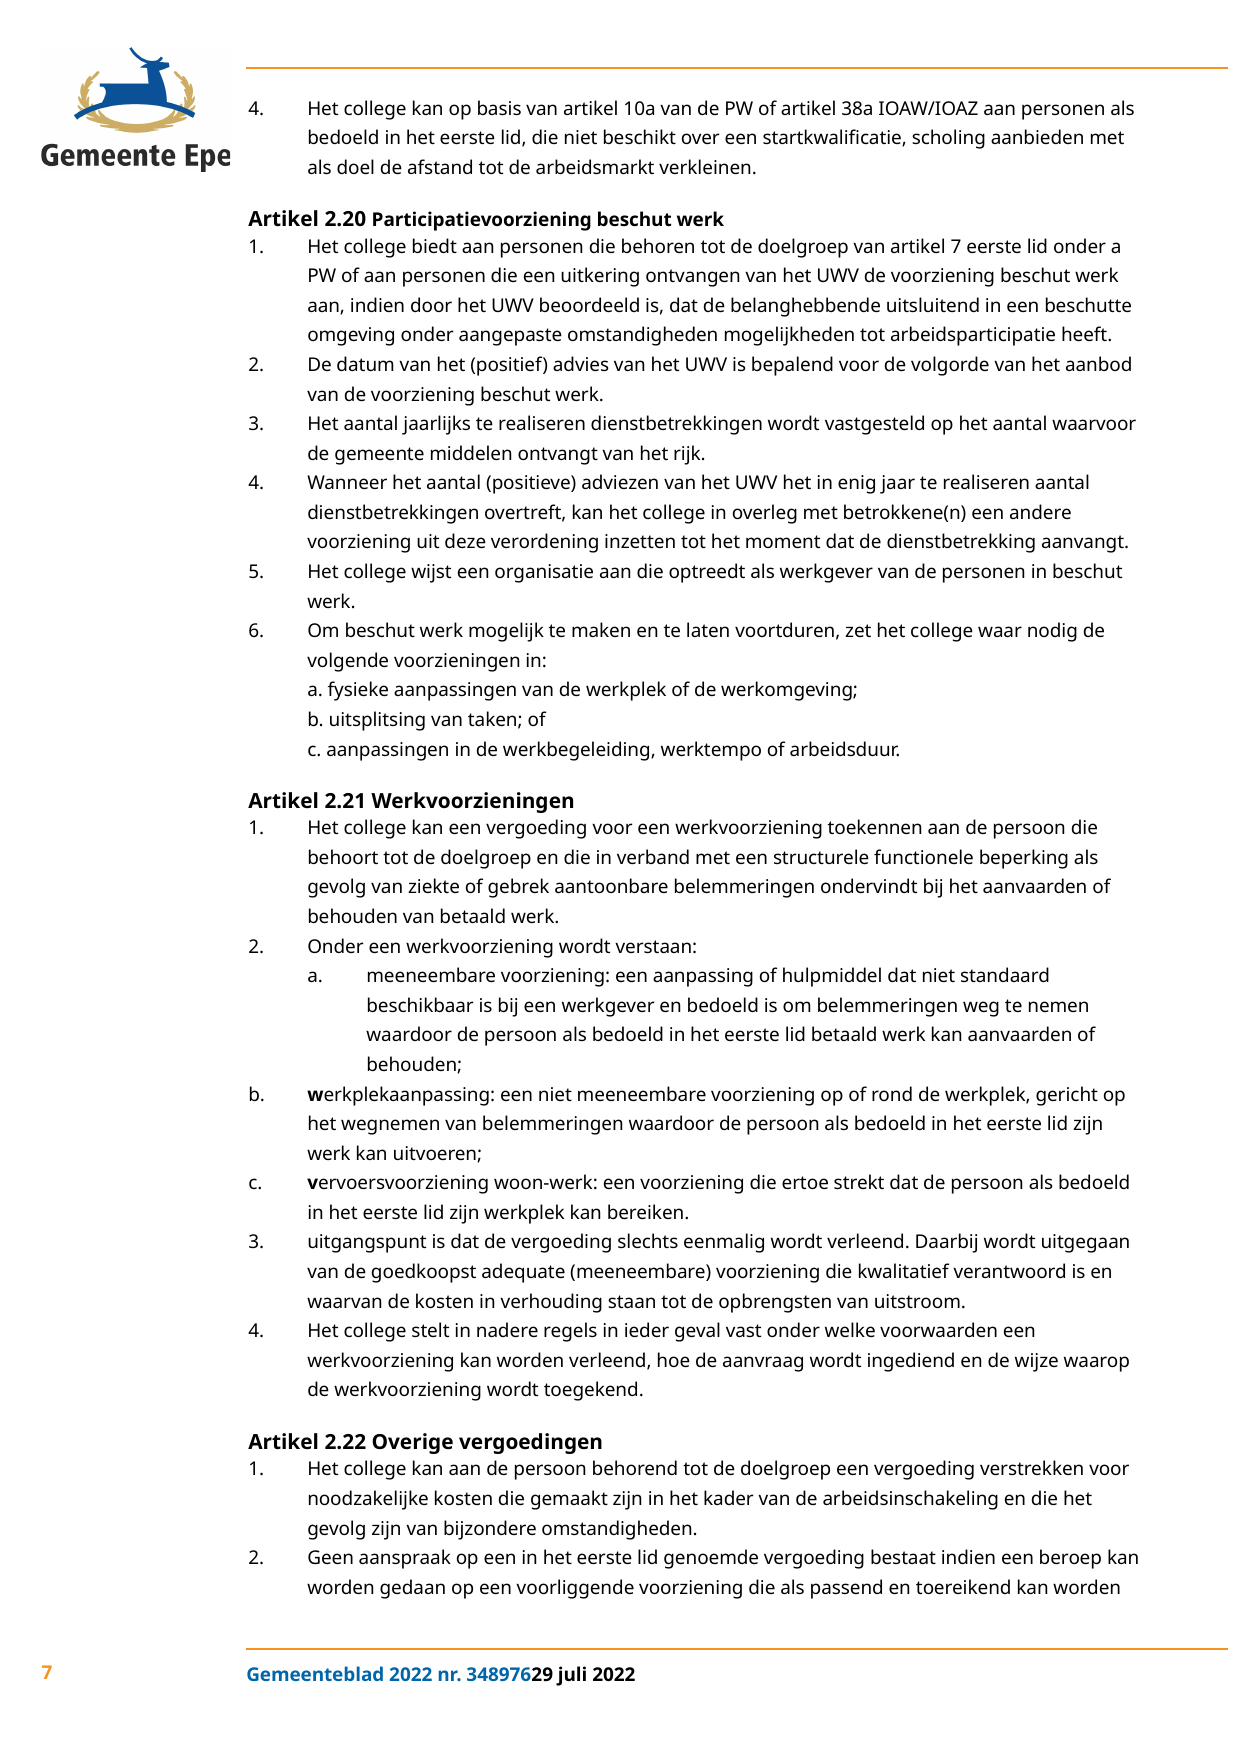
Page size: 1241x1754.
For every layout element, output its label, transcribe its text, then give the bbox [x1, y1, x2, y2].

list Onder een werkvoorziening wordt verstaan: [248, 933, 1152, 959]
list b. uitsplitsing van taken; of [248, 706, 1152, 732]
text Artikel 2.21 Werkvoorzieningen [248, 786, 1152, 814]
list Het college biedt aan personen die behoren tot de doelgroep van artikel 7 eerste lid onder a PW of aan personen die een uitkering ontvangen van het UWV de voorziening beschut werk aan, indien door het UWV beoordeeld is, dat de belanghebbende uitsluitend in een beschutte omgeving onder aangepaste omstandigheden mogelijkheden tot arbeidsparticipatie heeft. [248, 233, 1152, 347]
list c. aanpassingen in de werkbegeleiding, werktempo of arbeidsduur. [248, 736, 1152, 761]
list vervoersvoorziening woon-werk: een voorziening die ertoe strekt dat de persoon als bedoeld in het eerste lid zijn werkplek kan bereiken. [248, 1169, 1152, 1225]
list De datum van het (positief) advies van het UWV is bepalend voor de volgorde van het aanbod van de voorziening beschut werk. [248, 351, 1152, 406]
list Het college kan aan de persoon behorend tot de doelgroep een vergoeding verstrekken voor noodzakelijke kosten die gemaakt zijn in het kader van de arbeidsinschakeling en die het gevolg zijn van bijzondere omstandigheden. [248, 1456, 1152, 1540]
list werkplekaanpassing: een niet meeneembare voorziening op of rond de werkplek, gericht op het wegnemen van belemmeringen waardoor de persoon als bedoeld in het eerste lid zijn werk kan uitvoeren; [248, 1081, 1152, 1166]
list Geen aanspraak op een in het eerste lid genoemde vergoeding bestaat indien een beroep kan worden gedaan op een voorliggende voorziening die als passend en toereikend kan worden [248, 1544, 1152, 1599]
text Artikel 2.20 Participatievoorziening beschut werk [248, 204, 1152, 233]
list Het college kan een vergoeding voor een werkvoorziening toekennen aan de persoon die behoort tot de doelgroep en die in verband met een structurele functionele beperking als gevolg van ziekte of gebrek aantoonbare belemmeringen ondervindt bij het aanvaarden of behouden van betaald werk. [248, 814, 1152, 929]
list meeneembare voorziening: een aanpassing of hulpmiddel dat niet standaard beschikbaar is bij een werkgever en bedoeld is om belemmeringen weg te nemen waardoor de persoon als bedoeld in het eerste lid betaald werk kan aanvaarden of behouden; [307, 962, 1152, 1077]
list Het college wijst een organisatie aan die optreedt als werkgever van de personen in beschut werk. [248, 558, 1152, 613]
list Wanneer het aantal (positieve) adviezen van het UWV het in enig jaar te realiseren aantal dienstbetrekkingen overtreft, kan het college in overleg met betrokkene(n) een andere voorziening uit deze verordening inzetten tot het moment dat de dienstbetrekking aanvangt. [248, 469, 1152, 554]
picture [41, 47, 231, 172]
list uitgangspunt is dat de vergoeding slechts eenmalig wordt verleend. Daarbij wordt uitgegaan van de goedkoopst adequate (meeneembare) voorziening die kwalitatief verantwoord is en waarvan de kosten in verhouding staan tot de opbrengsten van uitstroom. [248, 1229, 1152, 1314]
list a. fysieke aanpassingen van de werkplek of de werkomgeving; [248, 677, 1152, 702]
text Artikel 2.22 Overige vergoedingen [248, 1427, 1152, 1456]
list Het aantal jaarlijks te realiseren dienstbetrekkingen wordt vastgesteld op het aantal waarvoor de gemeente middelen ontvangt van het rijk. [248, 410, 1152, 466]
list Het college stelt in nadere regels in ieder geval vast onder welke voorwaarden een werkvoorziening kan worden verleend, hoe de aanvraag wordt ingediend en de wijze waarop de werkvoorziening wordt toegekend. [248, 1317, 1152, 1402]
list Om beschut werk mogelijk te maken en te laten voortduren, zet het college waar nodig de volgende voorzieningen in: [248, 617, 1152, 673]
list Het college kan op basis van artikel 10a van de PW of artikel 38a IOAW/IOAZ aan personen als bedoeld in het eerste lid, die niet beschikt over een startkwalificatie, scholing aanbieden met als doel de afstand tot de arbeidsmarkt verkleinen. [248, 95, 1152, 180]
